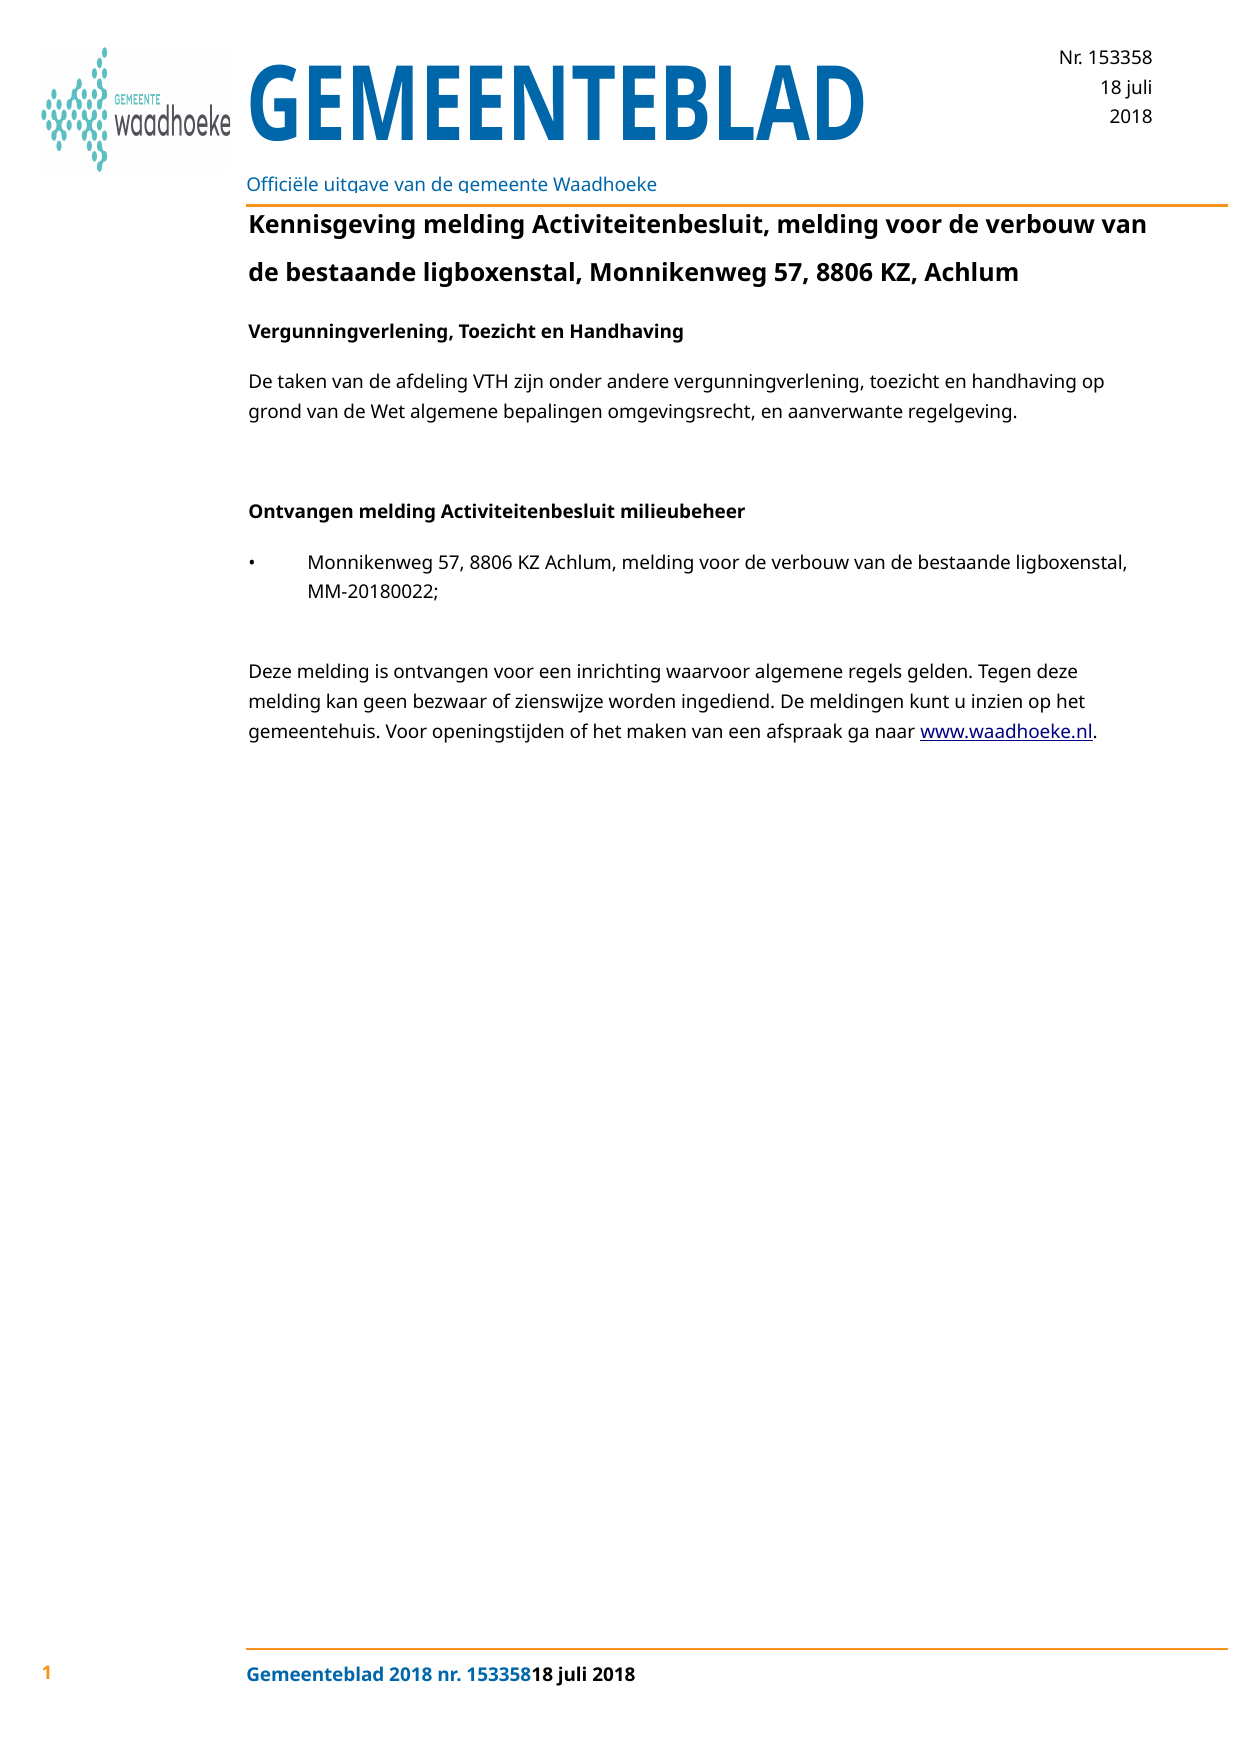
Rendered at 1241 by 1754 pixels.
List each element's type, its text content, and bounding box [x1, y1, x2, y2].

list Monnikenweg 57, 8806 KZ Achlum, melding voor de verbouw van de bestaande ligboxenstal, MM-20180022; [248, 549, 1152, 604]
text Deze melding is ontvangen voor een inrichting waarvoor algemene regels gelden. Tegen deze melding kan geen bezwaar of zienswijze worden ingediend. De meldingen kunt u inzien op het gemeentehuis. Voor openingstijden of het maken van een afspraak ga naar www.waadhoeke.nl. [248, 659, 1152, 744]
text De taken van de afdeling VTH zijn onder andere vergunningverlening, toezicht en handhaving op grond van de Wet algemene bepalingen omgevingsrecht, en aanverwante regelgeving. [248, 368, 1152, 424]
text Vergunningverlening, Toezicht en Handhaving [248, 318, 1152, 344]
text Kennisgeving melding Activiteitenbesluit, melding voor de verbouw van de bestaande ligboxenstal, Monnikenweg 57, 8806 KZ, Achlum [248, 207, 1152, 288]
text Ontvangen melding Activiteitenbesluit milieubeheer [248, 499, 1152, 524]
picture [41, 47, 231, 172]
